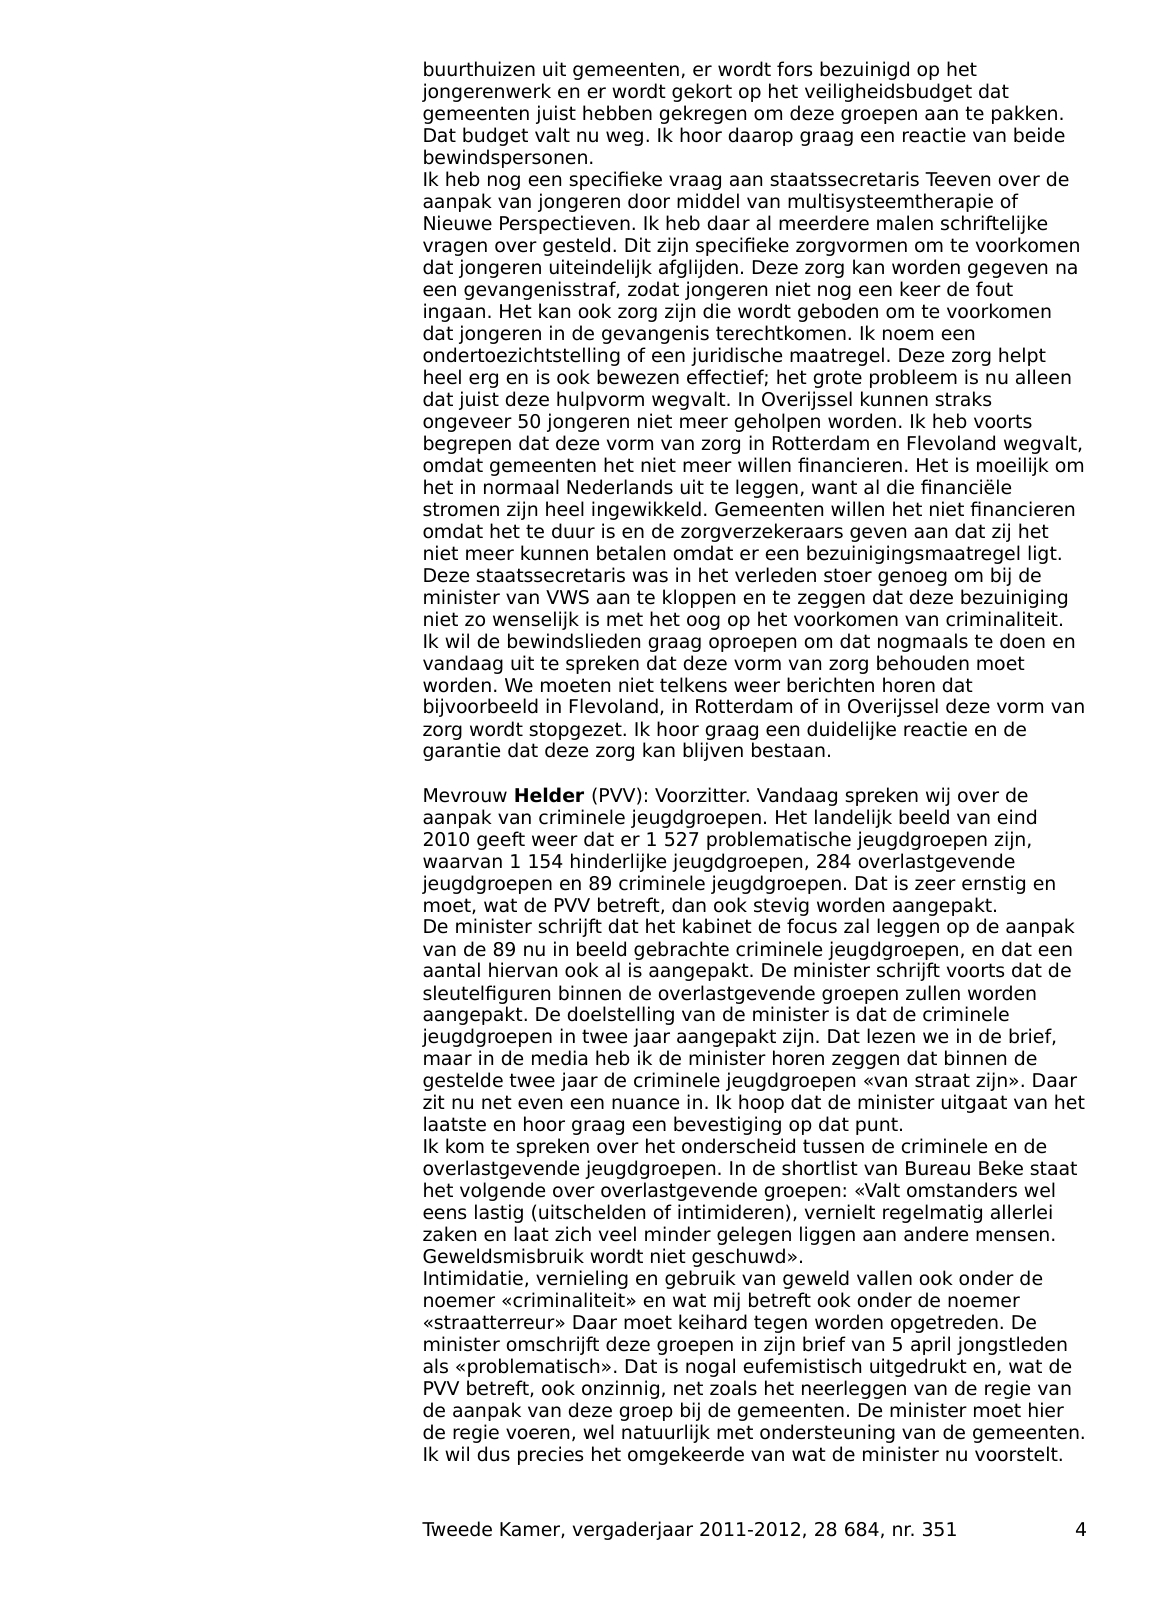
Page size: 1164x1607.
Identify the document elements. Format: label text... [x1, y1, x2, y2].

text Intimidatie, vernieling en gebruik van geweld vallen ook onder de noemer «criminaliteit» en wat mij betreft ook onder de noemer «straatterreur» Daar moet keihard tegen worden opgetreden. De minister omschrijft deze groepen in zijn brief van 5 april jongstleden als «problematisch». Dat is nogal eufemistisch uitgedrukt en, wat de PVV betreft, ook onzinnig, net zoals het neerleggen van de regie van de aanpak van deze groep bij de gemeenten. De minister moet hier de regie voeren, wel natuurlijk met ondersteuning van de gemeenten. Ik wil dus precies het omgekeerde van wat de minister nu voorstelt. [422, 1268, 1087, 1466]
text buurthuizen uit gemeenten, er wordt fors bezuinigd op het jongerenwerk en er wordt gekort op het veiligheidsbudget dat gemeenten juist hebben gekregen om deze groepen aan te pakken. Dat budget valt nu weg. Ik hoor daarop graag een reactie van beide bewindspersonen. [422, 59, 1087, 169]
text Ik heb nog een specifieke vraag aan staatssecretaris Teeven over de aanpak van jongeren door middel van multisysteemtherapie of Nieuwe Perspectieven. Ik heb daar al meerdere malen schriftelijke vragen over gesteld. Dit zijn specifieke zorgvormen om te voorkomen dat jongeren uiteindelijk afglijden. Deze zorg kan worden gegeven na een gevangenisstraf, zodat jongeren niet nog een keer de fout ingaan. Het kan ook zorg zijn die wordt geboden om te voorkomen dat jongeren in de gevangenis terechtkomen. Ik noem een ondertoezichtstelling of een juridische maatregel. Deze zorg helpt heel erg en is ook bewezen effectief; het grote probleem is nu alleen dat juist deze hulpvorm wegvalt. In Overijssel kunnen straks ongeveer 50 jongeren niet meer geholpen worden. Ik heb voorts begrepen dat deze vorm van zorg in Rotterdam en Flevoland wegvalt, omdat gemeenten het niet meer willen financieren. Het is moeilijk om het in normaal Nederlands uit te leggen, want al die financiële stromen zijn heel ingewikkeld. Gemeenten willen het niet financieren omdat het te duur is en de zorgverzekeraars geven aan dat zij het niet meer kunnen betalen omdat er een bezuinigingsmaatregel ligt. Deze staatssecretaris was in het verleden stoer genoeg om bij de minister van VWS aan te kloppen en te zeggen dat deze bezuiniging niet zo wenselijk is met het oog op het voorkomen van criminaliteit. Ik wil de bewindslieden graag oproepen om dat nogmaals te doen en vandaag uit te spreken dat deze vorm van zorg behouden moet worden. We moeten niet telkens weer berichten horen dat bijvoorbeeld in Flevoland, in Rotterdam of in Overijssel deze vorm van zorg wordt stopgezet. Ik hoor graag een duidelijke reactie en de garantie dat deze zorg kan blijven bestaan. [422, 169, 1087, 762]
text Mevrouw Helder (PVV): Voorzitter. Vandaag spreken wij over de aanpak van criminele jeugdgroepen. Het landelijk beeld van eind 2010 geeft weer dat er 1 527 problematische jeugdgroepen zijn, waarvan 1 154 hinderlijke jeugdgroepen, 284 overlastgevende jeugdgroepen en 89 criminele jeugdgroepen. Dat is zeer ernstig en moet, wat de PVV betreft, dan ook stevig worden aangepakt. [422, 784, 1087, 916]
text Ik kom te spreken over het onderscheid tussen de criminele en de overlastgevende jeugdgroepen. In de shortlist van Bureau Beke staat het volgende over overlastgevende groepen: «Valt omstanders wel eens lastig (uitschelden of intimideren), vernielt regelmatig allerlei zaken en laat zich veel minder gelegen liggen aan andere mensen. Geweldsmisbruik wordt niet geschuwd». [422, 1136, 1087, 1268]
text De minister schrijft dat het kabinet de focus zal leggen op de aanpak van de 89 nu in beeld gebrachte criminele jeugdgroepen, en dat een aantal hiervan ook al is aangepakt. De minister schrijft voorts dat de sleutelfiguren binnen de overlastgevende groepen zullen worden aangepakt. De doelstelling van de minister is dat de criminele jeugdgroepen in twee jaar aangepakt zijn. Dat lezen we in de brief, maar in de media heb ik de minister horen zeggen dat binnen de gestelde twee jaar de criminele jeugdgroepen «van straat zijn». Daar zit nu net even een nuance in. Ik hoop dat de minister uitgaat van het laatste en hoor graag een bevestiging op dat punt. [422, 916, 1087, 1136]
